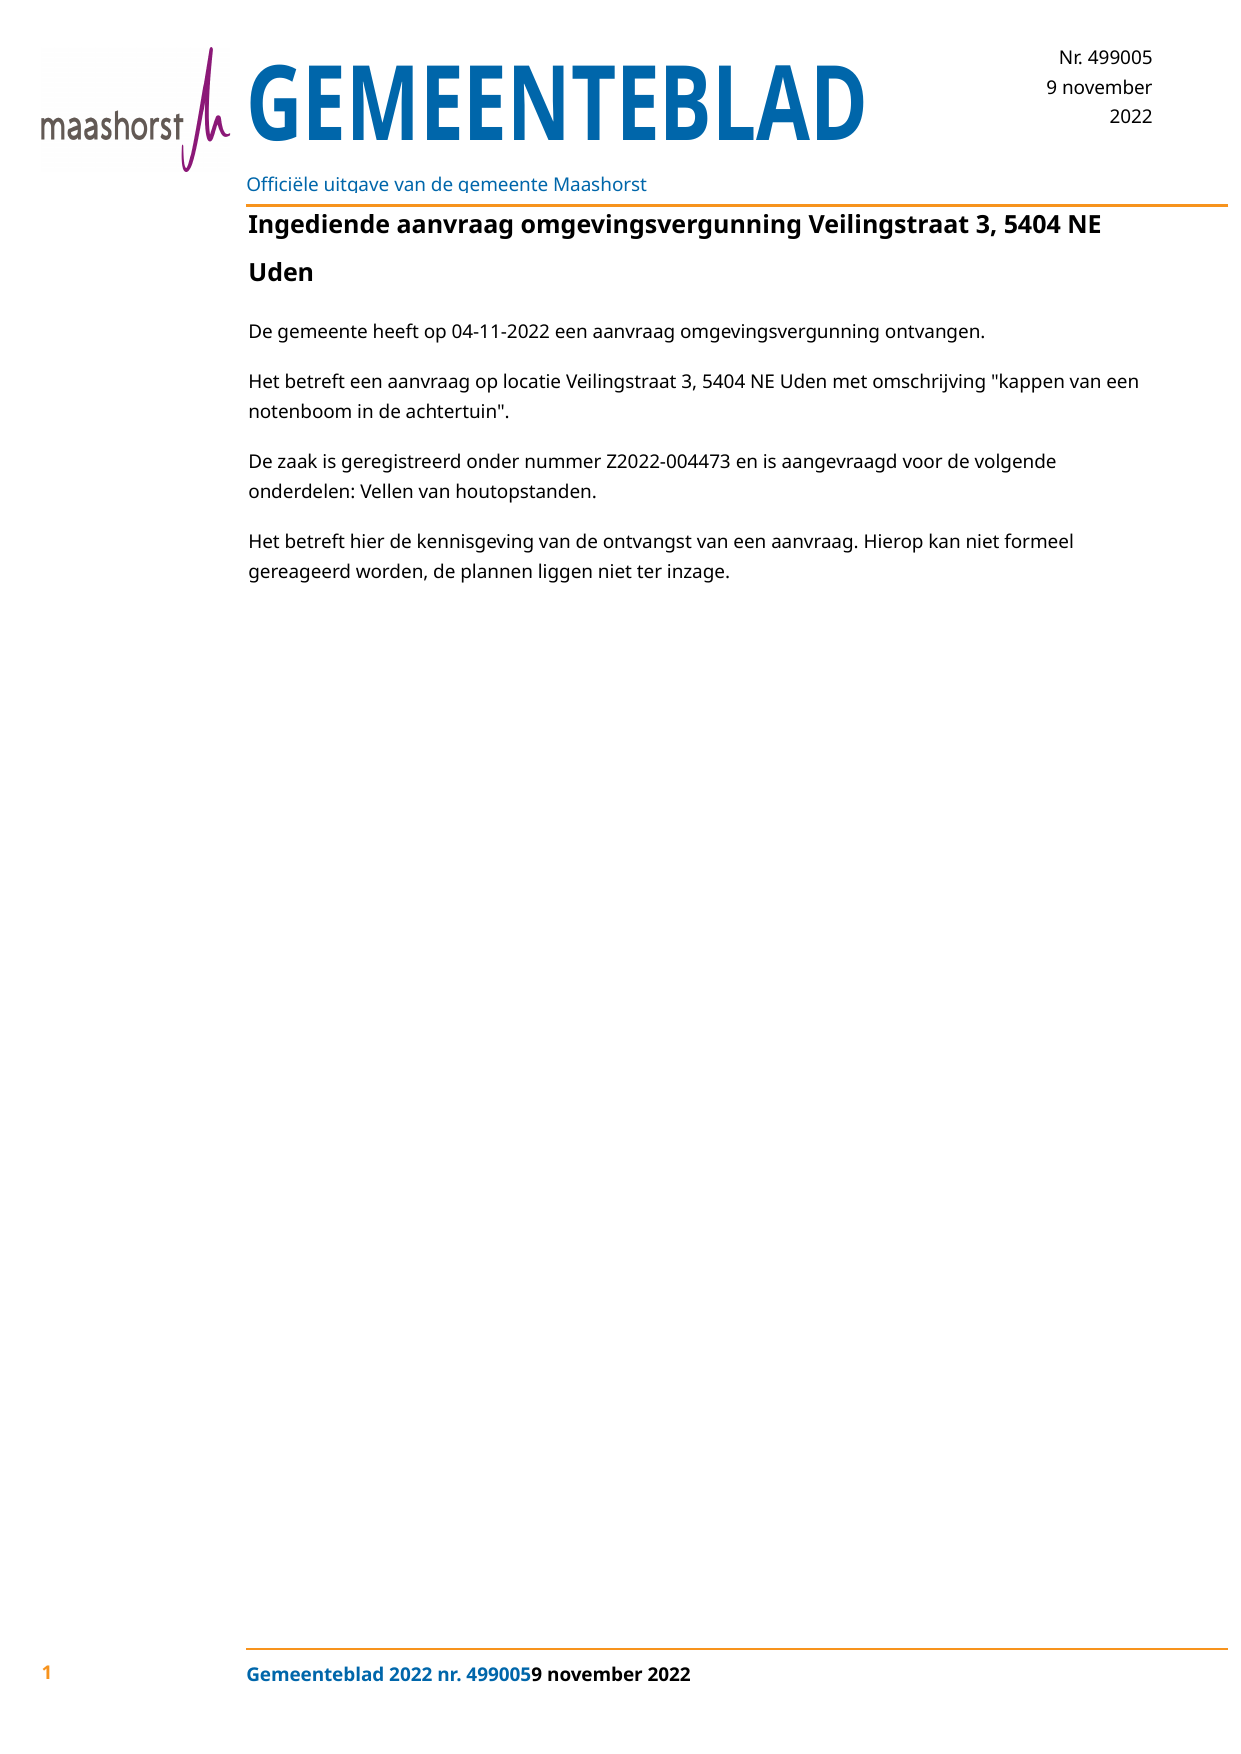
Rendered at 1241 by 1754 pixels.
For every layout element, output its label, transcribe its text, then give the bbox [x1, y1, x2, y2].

picture [41, 47, 231, 172]
text Ingediende aanvraag omgevingsvergunning Veilingstraat 3, 5404 NE Uden [248, 207, 1152, 288]
text Het betreft hier de kennisgeving van de ontvangst van een aanvraag. Hierop kan niet formeel gereageerd worden, de plannen liggen niet ter inzage. [248, 528, 1152, 584]
text De gemeente heeft op 04-11-2022 een aanvraag omgevingsvergunning ontvangen. [248, 318, 1152, 344]
text De zaak is geregistreerd onder nummer Z2022-004473 en is aangevraagd voor de volgende onderdelen: Vellen van houtopstanden. [248, 448, 1152, 504]
text Het betreft een aanvraag op locatie Veilingstraat 3, 5404 NE Uden met omschrijving "kappen van een notenboom in de achtertuin". [248, 368, 1152, 424]
